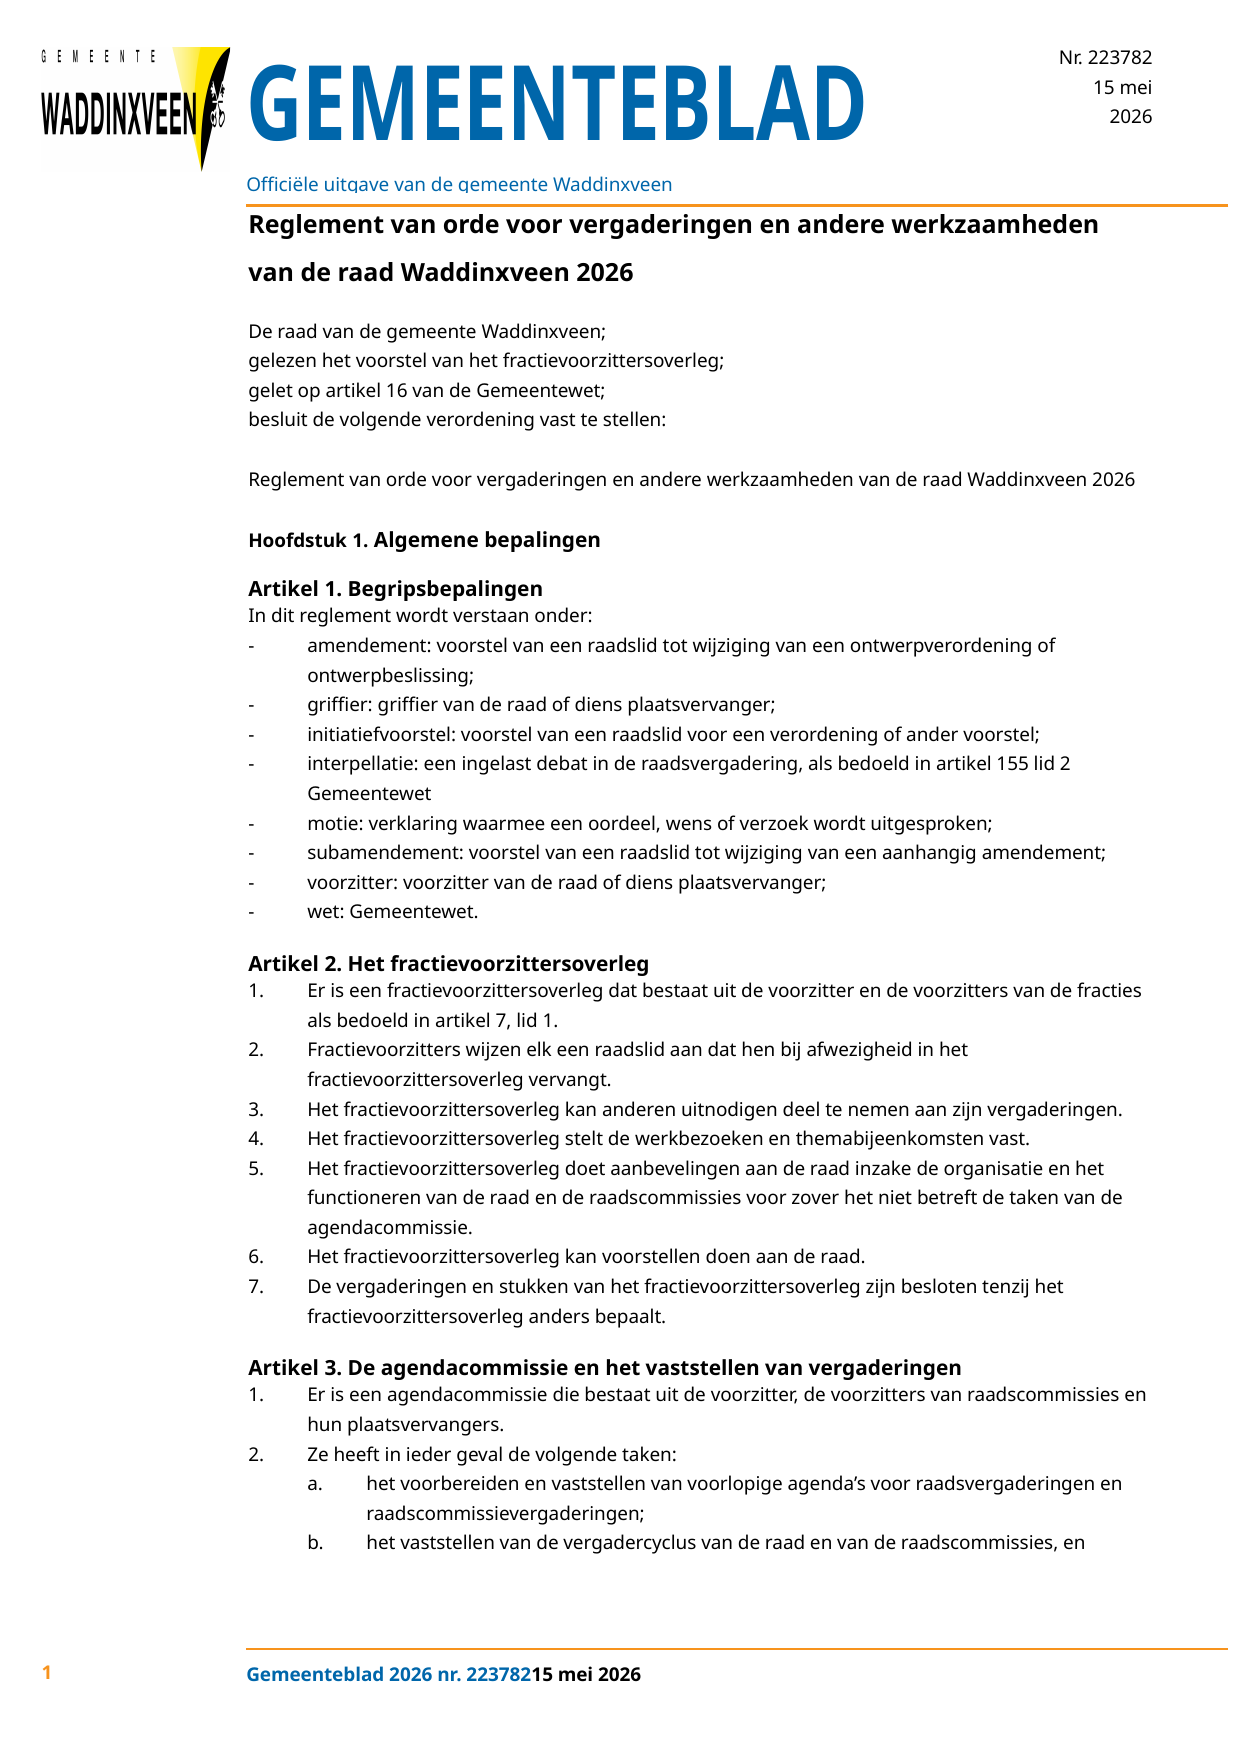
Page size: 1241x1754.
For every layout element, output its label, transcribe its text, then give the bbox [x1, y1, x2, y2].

list het vaststellen van de vergadercyclus van de raad en van de raadscommissies, en [307, 1529, 1152, 1555]
text De raad van de gemeente Waddinxveen; [248, 318, 1152, 344]
list initiatiefvoorstel: voorstel van een raadslid voor een verordening of ander voorstel; [248, 721, 1152, 747]
list motie: verklaring waarmee een oordeel, wens of verzoek wordt uitgesproken; [248, 810, 1152, 836]
list subamendement: voorstel van een raadslid tot wijziging van een aanhangig amendement; [248, 839, 1152, 865]
text Reglement van orde voor vergaderingen en andere werkzaamheden van de raad Waddinxveen 2026 [248, 466, 1152, 492]
list amendement: voorstel van een raadslid tot wijziging van een ontwerpverordening of ontwerpbeslissing; [248, 632, 1152, 688]
list Er is een agendacommissie die bestaat uit de voorzitter, de voorzitters van raadscommissies en hun plaatsvervangers. [248, 1382, 1152, 1437]
text Artikel 2. Het fractievoorzittersoverleg [248, 949, 1152, 977]
text Reglement van orde voor vergaderingen en andere werkzaamheden van de raad Waddinxveen 2026 [248, 207, 1152, 288]
list De vergaderingen en stukken van het fractievoorzittersoverleg zijn besloten tenzij het fractievoorzittersoverleg anders bepaalt. [248, 1273, 1152, 1328]
list Fractievoorzitters wijzen elk een raadslid aan dat hen bij afwezigheid in het fractievoorzittersoverleg vervangt. [248, 1037, 1152, 1092]
list voorzitter: voorzitter van de raad of diens plaatsvervanger; [248, 869, 1152, 895]
list wet: Gemeentewet. [248, 898, 1152, 924]
list Het fractievoorzittersoverleg kan voorstellen doen aan de raad. [248, 1244, 1152, 1269]
list het voorbereiden en vaststellen van voorlopige agenda’s voor raadsvergaderingen en raadscommissievergaderingen; [307, 1470, 1152, 1526]
list Het fractievoorzittersoverleg kan anderen uitnodigen deel te nemen aan zijn vergaderingen. [248, 1096, 1152, 1121]
list Het fractievoorzittersoverleg doet aanbevelingen aan de raad inzake de organisatie en het functioneren van de raad en de raadscommissies voor zover het niet betreft de taken van de agendacommissie. [248, 1155, 1152, 1240]
list Er is een fractievoorzittersoverleg dat bestaat uit de voorzitter en de voorzitters van de fracties als bedoeld in artikel 7, lid 1. [248, 977, 1152, 1033]
list interpellatie: een ingelast debat in de raadsvergadering, als bedoeld in artikel 155 lid 2 Gemeentewet [248, 751, 1152, 806]
text Artikel 3. De agendacommissie en het vaststellen van vergaderingen [248, 1353, 1152, 1382]
list Ze heeft in ieder geval de volgende taken: [248, 1441, 1152, 1467]
list griffier: griffier van de raad of diens plaatsvervanger; [248, 691, 1152, 717]
text gelezen het voorstel van het fractievoorzittersoverleg; [248, 347, 1152, 373]
picture [41, 47, 231, 172]
text Artikel 1. Begripsbepalingen [248, 574, 1152, 603]
text Hoofdstuk 1. Algemene bepalingen [248, 525, 1152, 553]
text gelet op artikel 16 van de Gemeentewet; [248, 377, 1152, 403]
list Het fractievoorzittersoverleg stelt de werkbezoeken en themabijeenkomsten vast. [248, 1125, 1152, 1151]
text In dit reglement wordt verstaan onder: [248, 603, 1152, 628]
text besluit de volgende verordening vast te stellen: [248, 407, 1152, 432]
